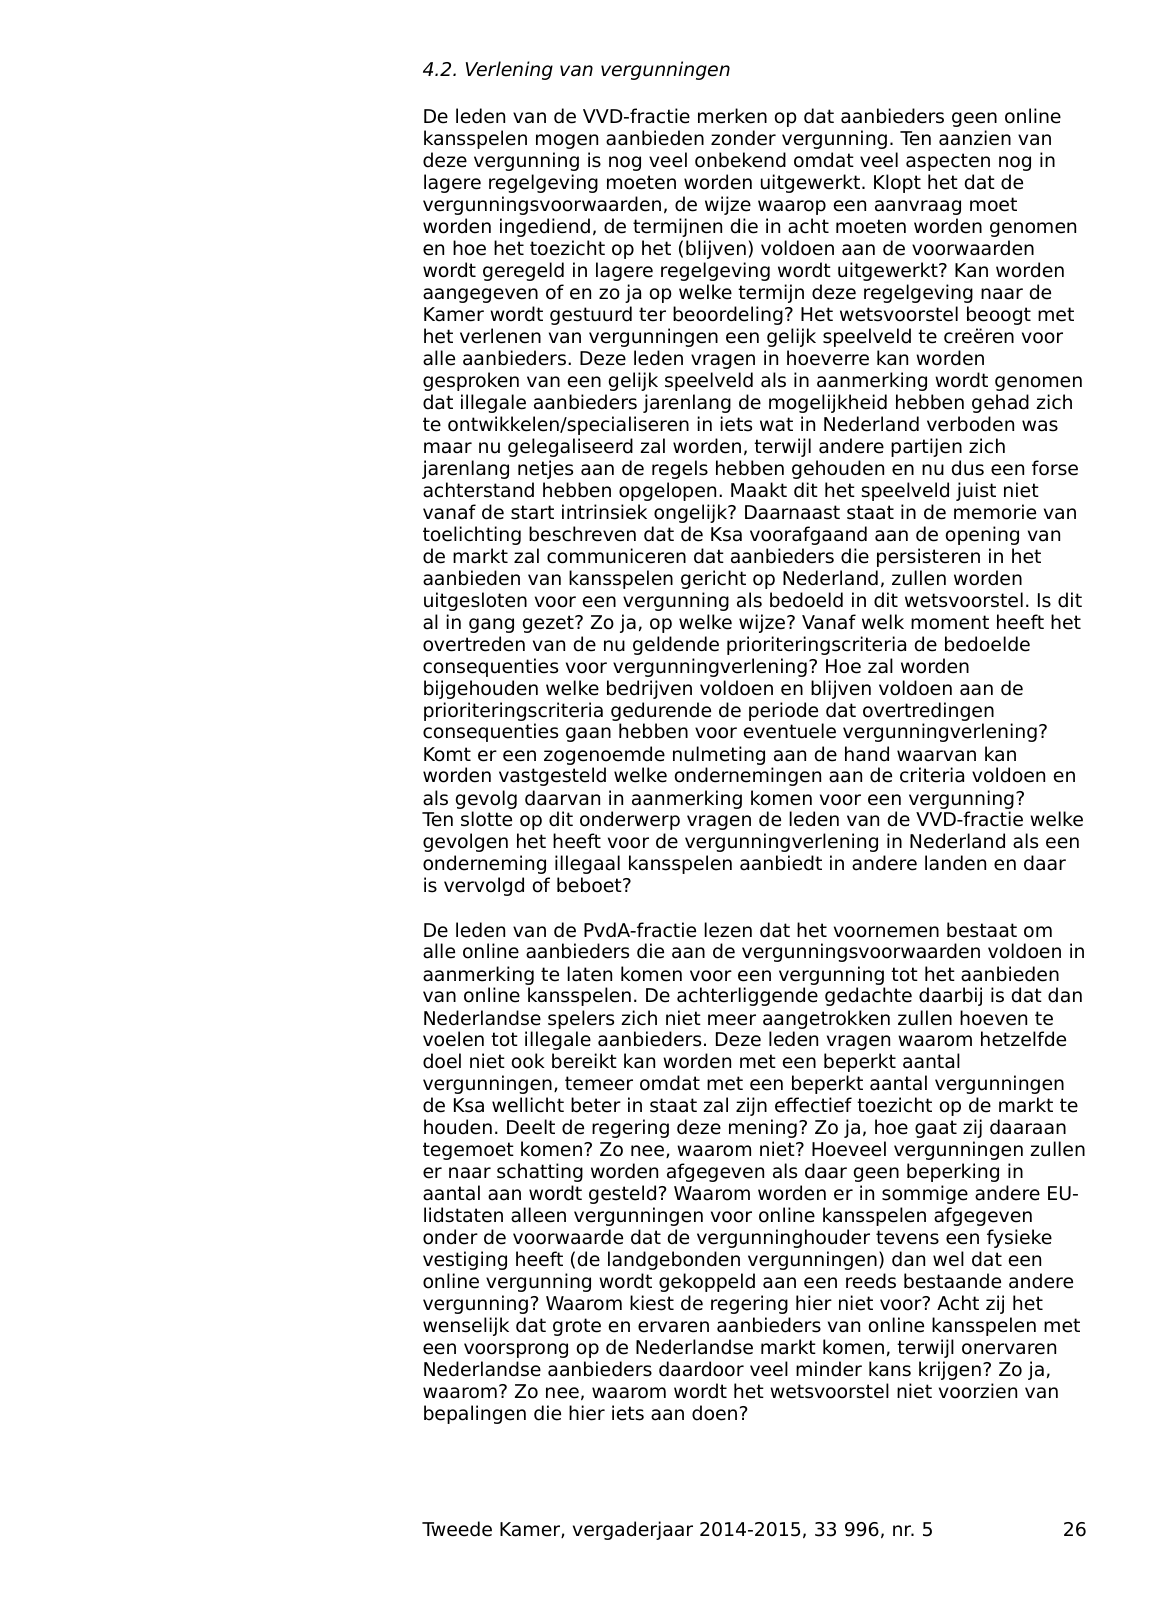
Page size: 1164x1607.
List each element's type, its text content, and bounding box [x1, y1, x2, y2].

text De leden van de VVD-fractie merken op dat aanbieders geen online kansspelen mogen aanbieden zonder vergunning. Ten aanzien van deze vergunning is nog veel onbekend omdat veel aspecten nog in lagere regelgeving moeten worden uitgewerkt. Klopt het dat de vergunningsvoorwaarden, de wijze waarop een aanvraag moet worden ingediend, de termijnen die in acht moeten worden genomen en hoe het toezicht op het (blijven) voldoen aan de voorwaarden wordt geregeld in lagere regelgeving wordt uitgewerkt? Kan worden aangegeven of en zo ja op welke termijn deze regelgeving naar de Kamer wordt gestuurd ter beoordeling? Het wetsvoorstel beoogt met het verlenen van vergunningen een gelijk speelveld te creëren voor alle aanbieders. Deze leden vragen in hoeverre kan worden gesproken van een gelijk speelveld als in aanmerking wordt genomen dat illegale aanbieders jarenlang de mogelijkheid hebben gehad zich te ontwikkelen/specialiseren in iets wat in Nederland verboden was maar nu gelegaliseerd zal worden, terwijl andere partijen zich jarenlang netjes aan de regels hebben gehouden en nu dus een forse achterstand hebben opgelopen. Maakt dit het speelveld juist niet vanaf de start intrinsiek ongelijk? Daarnaast staat in de memorie van toelichting beschreven dat de Ksa voorafgaand aan de opening van de markt zal communiceren dat aanbieders die persisteren in het aanbieden van kansspelen gericht op Nederland, zullen worden uitgesloten voor een vergunning als bedoeld in dit wetsvoorstel. Is dit al in gang gezet? Zo ja, op welke wijze? Vanaf welk moment heeft het overtreden van de nu geldende prioriteringscriteria de bedoelde consequenties voor vergunningverlening? Hoe zal worden bijgehouden welke bedrijven voldoen en blijven voldoen aan de prioriteringscriteria gedurende de periode dat overtredingen consequenties gaan hebben voor eventuele vergunningverlening? Komt er een zogenoemde nulmeting aan de hand waarvan kan worden vastgesteld welke ondernemingen aan de criteria voldoen en als gevolg daarvan in aanmerking komen voor een vergunning? [422, 106, 1087, 809]
text De leden van de PvdA-fractie lezen dat het voornemen bestaat om alle online aanbieders die aan de vergunningsvoorwaarden voldoen in aanmerking te laten komen voor een vergunning tot het aanbieden van online kansspelen. De achterliggende gedachte daarbij is dat dan Nederlandse spelers zich niet meer aangetrokken zullen hoeven te voelen tot illegale aanbieders. Deze leden vragen waarom hetzelfde doel niet ook bereikt kan worden met een beperkt aantal vergunningen, temeer omdat met een beperkt aantal vergunningen de Ksa wellicht beter in staat zal zijn effectief toezicht op de markt te houden. Deelt de regering deze mening? Zo ja, hoe gaat zij daaraan tegemoet komen? Zo nee, waarom niet? Hoeveel vergunningen zullen er naar schatting worden afgegeven als daar geen beperking in aantal aan wordt gesteld? Waarom worden er in sommige andere EU-lidstaten alleen vergunningen voor online kansspelen afgegeven onder de voorwaarde dat de vergunninghouder tevens een fysieke vestiging heeft (de landgebonden vergunningen) dan wel dat een online vergunning wordt gekoppeld aan een reeds bestaande andere vergunning? Waarom kiest de regering hier niet voor? Acht zij het wenselijk dat grote en ervaren aanbieders van online kansspelen met een voorsprong op de Nederlandse markt komen, terwijl onervaren Nederlandse aanbieders daardoor veel minder kans krijgen? Zo ja, waarom? Zo nee, waarom wordt het wetsvoorstel niet voorzien van bepalingen die hier iets aan doen? [422, 919, 1087, 1425]
text Ten slotte op dit onderwerp vragen de leden van de VVD-fractie welke gevolgen het heeft voor de vergunningverlening in Nederland als een onderneming illegaal kansspelen aanbiedt in andere landen en daar is vervolgd of beboet? [422, 809, 1087, 897]
subtitle 4.2. Verlening van vergunningen [422, 59, 1087, 81]
